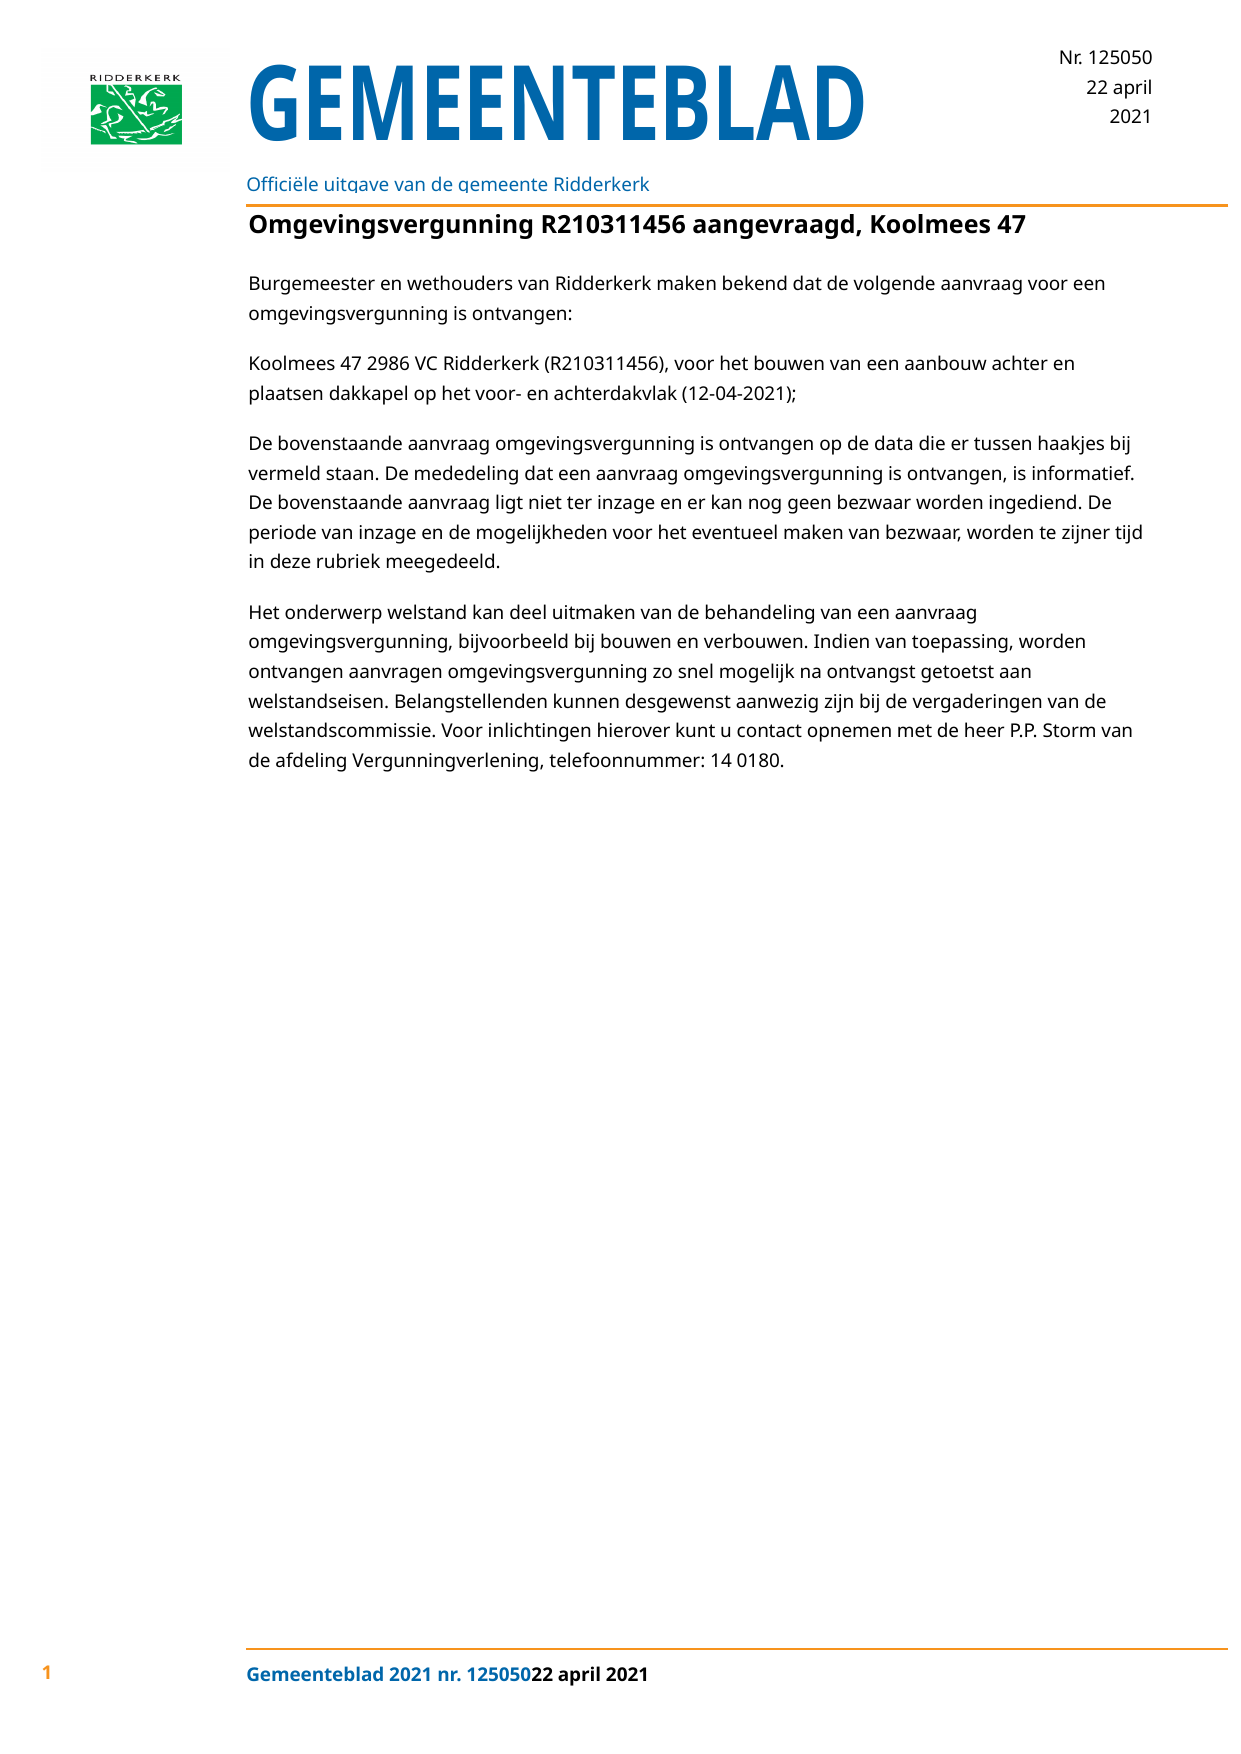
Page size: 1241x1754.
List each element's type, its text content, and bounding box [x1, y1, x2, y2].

text Het onderwerp welstand kan deel uitmaken van de behandeling van een aanvraag omgevingsvergunning, bijvoorbeeld bij bouwen en verbouwen. Indien van toepassing, worden ontvangen aanvragen omgevingsvergunning zo snel mogelijk na ontvangst getoetst aan welstandseisen. Belangstellenden kunnen desgewenst aanwezig zijn bij de vergaderingen van de welstandscommissie. Voor inlichtingen hierover kunt u contact opnemen met de heer P.P. Storm van de afdeling Vergunningverlening, telefoonnummer: 14 0180. [248, 599, 1152, 773]
text Burgemeester en wethouders van Ridderkerk maken bekend dat de volgende aanvraag voor een omgevingsvergunning is ontvangen: [248, 270, 1152, 326]
text De bovenstaande aanvraag omgevingsvergunning is ontvangen op de data die er tussen haakjes bij vermeld staan. De mededeling dat een aanvraag omgevingsvergunning is ontvangen, is informatief. De bovenstaande aanvraag ligt niet ter inzage en er kan nog geen bezwaar worden ingediend. De periode van inzage en de mogelijkheden voor het eventueel maken van bezwaar, worden te zijner tijd in deze rubriek meegedeeld. [248, 430, 1152, 574]
text Koolmees 47 2986 VC Ridderkerk (R210311456), voor het bouwen van een aanbouw achter en plaatsen dakkapel op het voor- en achterdakvlak (12-04-2021); [248, 350, 1152, 406]
picture [41, 47, 231, 172]
text Omgevingsvergunning R210311456 aangevraagd, Koolmees 47 [248, 207, 1152, 241]
